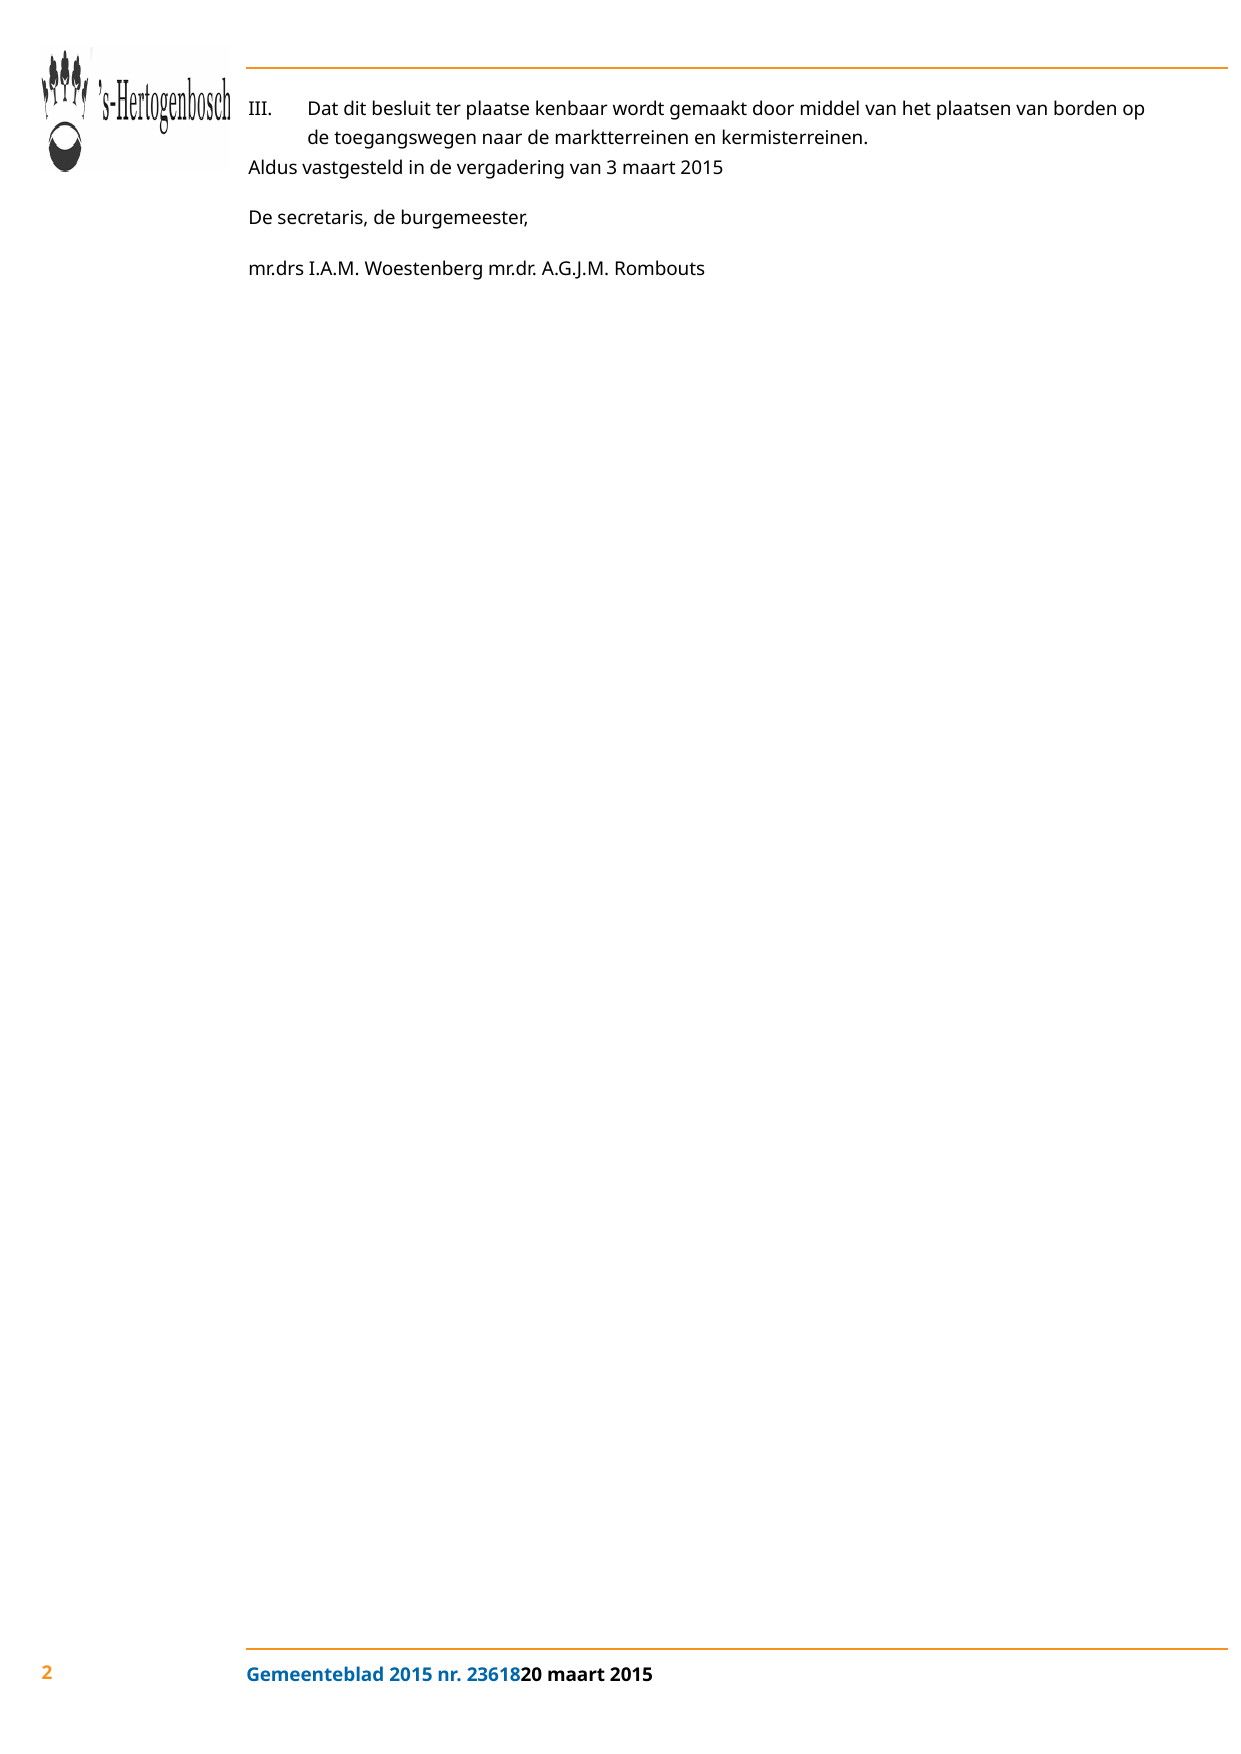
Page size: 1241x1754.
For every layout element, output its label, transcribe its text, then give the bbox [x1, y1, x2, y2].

list Dat dit besluit ter plaatse kenbaar wordt gemaakt door middel van het plaatsen van borden op de toegangswegen naar de marktterreinen en kermisterreinen. [248, 95, 1152, 150]
picture [41, 47, 231, 172]
text Aldus vastgesteld in de vergadering van 3 maart 2015 [248, 154, 1152, 180]
text mr.drs I.A.M. Woestenberg mr.dr. A.G.J.M. Rombouts [248, 255, 1152, 281]
text De secretaris, de burgemeester, [248, 204, 1152, 230]
